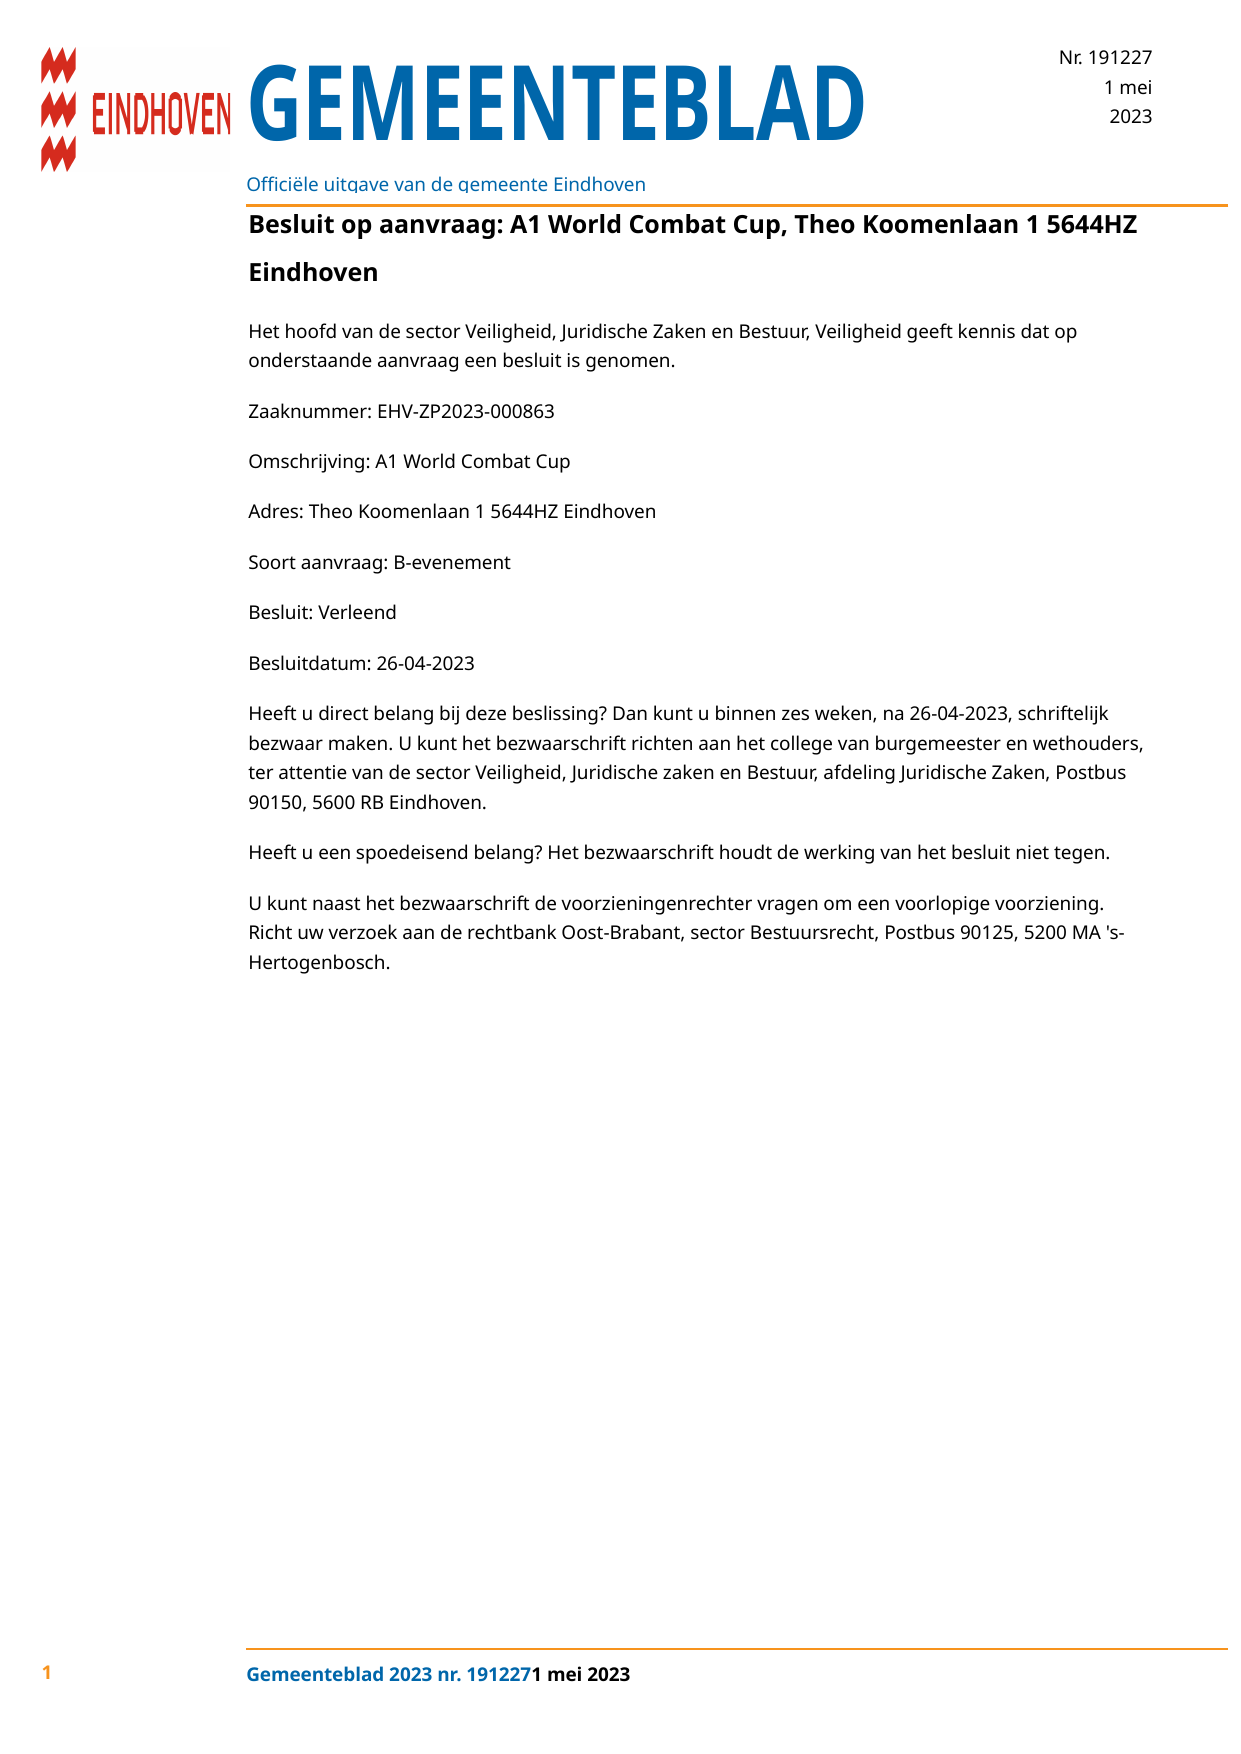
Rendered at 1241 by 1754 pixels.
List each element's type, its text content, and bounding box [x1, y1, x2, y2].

text Besluitdatum: 26-04-2023 [248, 650, 1152, 676]
text Heeft u een spoedeisend belang? Het bezwaarschrift houdt de werking van het besluit niet tegen. [248, 839, 1152, 865]
text Soort aanvraag: B-evenement [248, 549, 1152, 575]
text U kunt naast het bezwaarschrift de voorzieningenrechter vragen om een voorlopige voorziening. Richt uw verzoek aan de rechtbank Oost-Brabant, sector Bestuursrecht, Postbus 90125, 5200 MA 's-Hertogenbosch. [248, 890, 1152, 975]
text Heeft u direct belang bij deze beslissing? Dan kunt u binnen zes weken, na 26-04-2023, schriftelijk bezwaar maken. U kunt het bezwaarschrift richten aan het college van burgemeester en wethouders, ter attentie van de sector Veiligheid, Juridische zaken en Bestuur, afdeling Juridische Zaken, Postbus 90150, 5600 RB Eindhoven. [248, 700, 1152, 815]
text Besluit: Verleend [248, 599, 1152, 625]
text Omschrijving: A1 World Combat Cup [248, 448, 1152, 474]
text Adres: Theo Koomenlaan 1 5644HZ Eindhoven [248, 499, 1152, 524]
text Besluit op aanvraag: A1 World Combat Cup, Theo Koomenlaan 1 5644HZ Eindhoven [248, 207, 1152, 288]
text Zaaknummer: EHV-ZP2023-000863 [248, 398, 1152, 424]
text Het hoofd van de sector Veiligheid, Juridische Zaken en Bestuur, Veiligheid geeft kennis dat op onderstaande aanvraag een besluit is genomen. [248, 318, 1152, 373]
picture [41, 47, 231, 172]
